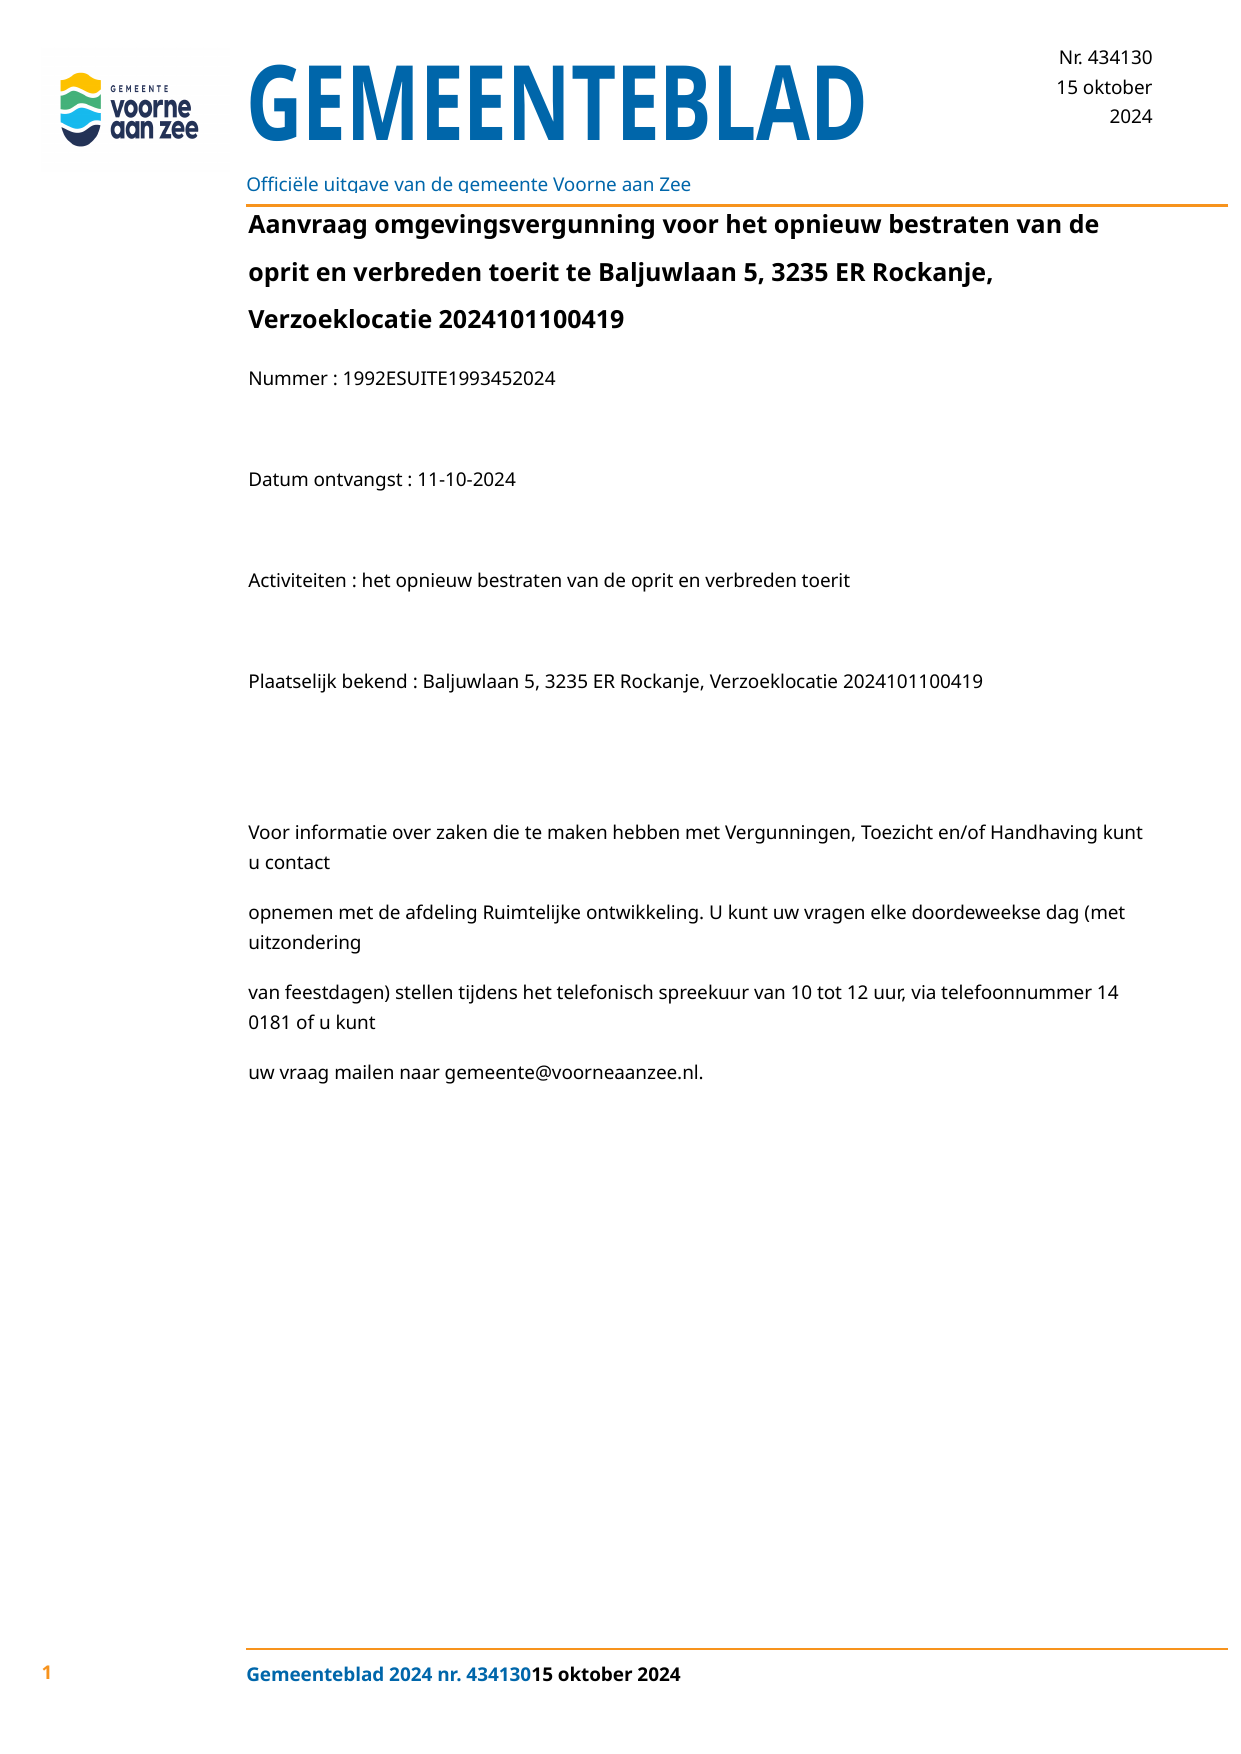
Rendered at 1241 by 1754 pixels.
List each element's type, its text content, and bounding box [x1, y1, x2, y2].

text uw vraag mailen naar gemeente@voorneaanzee.nl. [248, 1059, 1152, 1085]
text Voor informatie over zaken die te maken hebben met Vergunningen, Toezicht en/of Handhaving kunt u contact [248, 819, 1152, 874]
picture [41, 47, 231, 172]
text Nummer : 1992ESUITE1993452024 [248, 366, 1152, 391]
text opnemen met de afdeling Ruimtelijke ontwikkeling. U kunt uw vragen elke doordeweekse dag (met uitzondering [248, 899, 1152, 954]
text Aanvraag omgevingsvergunning voor het opnieuw bestraten van de oprit en verbreden toerit te Baljuwlaan 5, 3235 ER Rockanje, Verzoeklocatie 2024101100419 [248, 207, 1152, 336]
text Plaatselijk bekend : Baljuwlaan 5, 3235 ER Rockanje, Verzoeklocatie 2024101100419 [248, 668, 1152, 694]
text Datum ontvangst : 11-10-2024 [248, 466, 1152, 492]
text Activiteiten : het opnieuw bestraten van de oprit en verbreden toerit [248, 567, 1152, 593]
text van feestdagen) stellen tijdens het telefonisch spreekuur van 10 tot 12 uur, via telefoonnummer 14 0181 of u kunt [248, 979, 1152, 1034]
